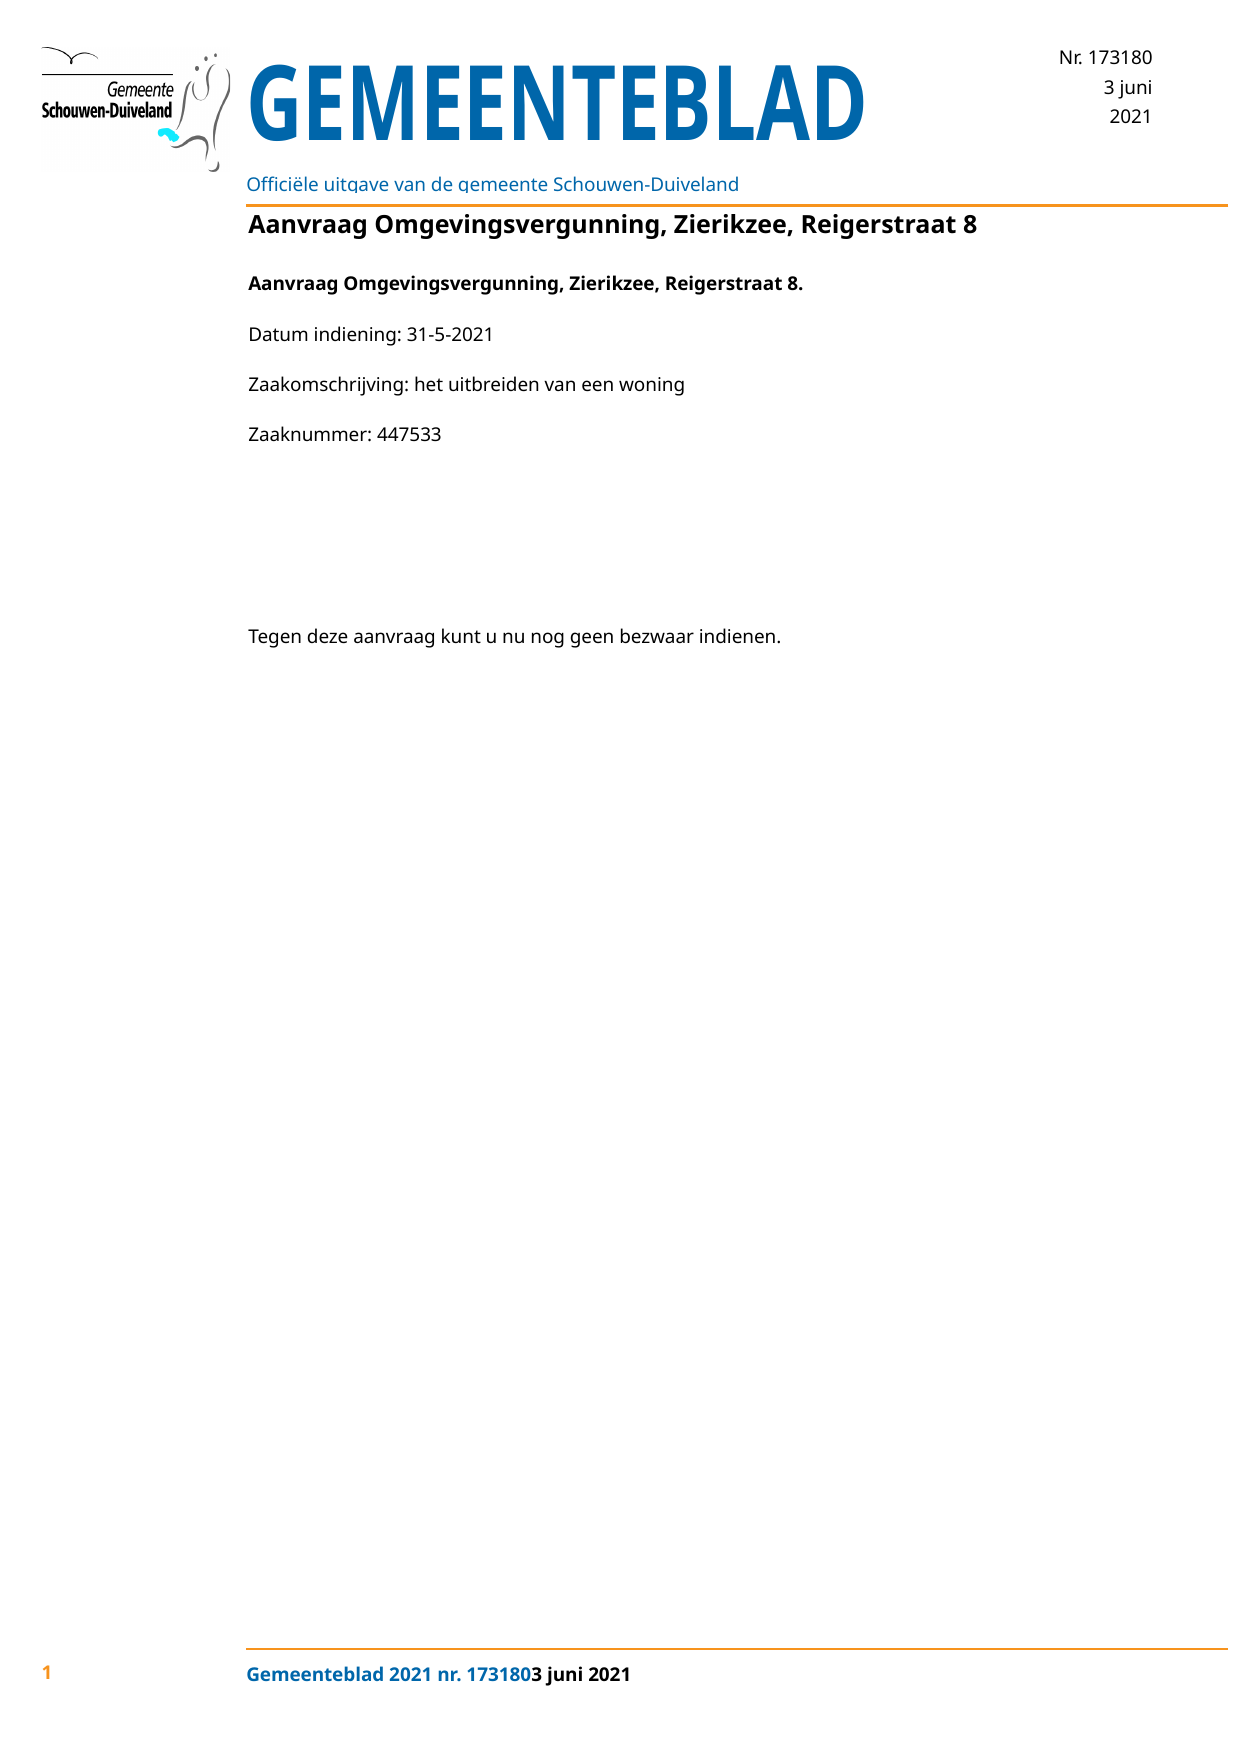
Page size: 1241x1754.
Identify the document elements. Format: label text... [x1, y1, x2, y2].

text Zaaknummer: 447533 [248, 422, 1152, 447]
text Aanvraag Omgevingsvergunning, Zierikzee, Reigerstraat 8. [248, 270, 1152, 296]
picture [41, 47, 231, 172]
text Zaakomschrijving: het uitbreiden van een woning [248, 371, 1152, 397]
text Tegen deze aanvraag kunt u nu nog geen bezwaar indienen. [248, 623, 1152, 649]
text Aanvraag Omgevingsvergunning, Zierikzee, Reigerstraat 8 [248, 207, 1152, 241]
text Datum indiening: 31-5-2021 [248, 321, 1152, 346]
